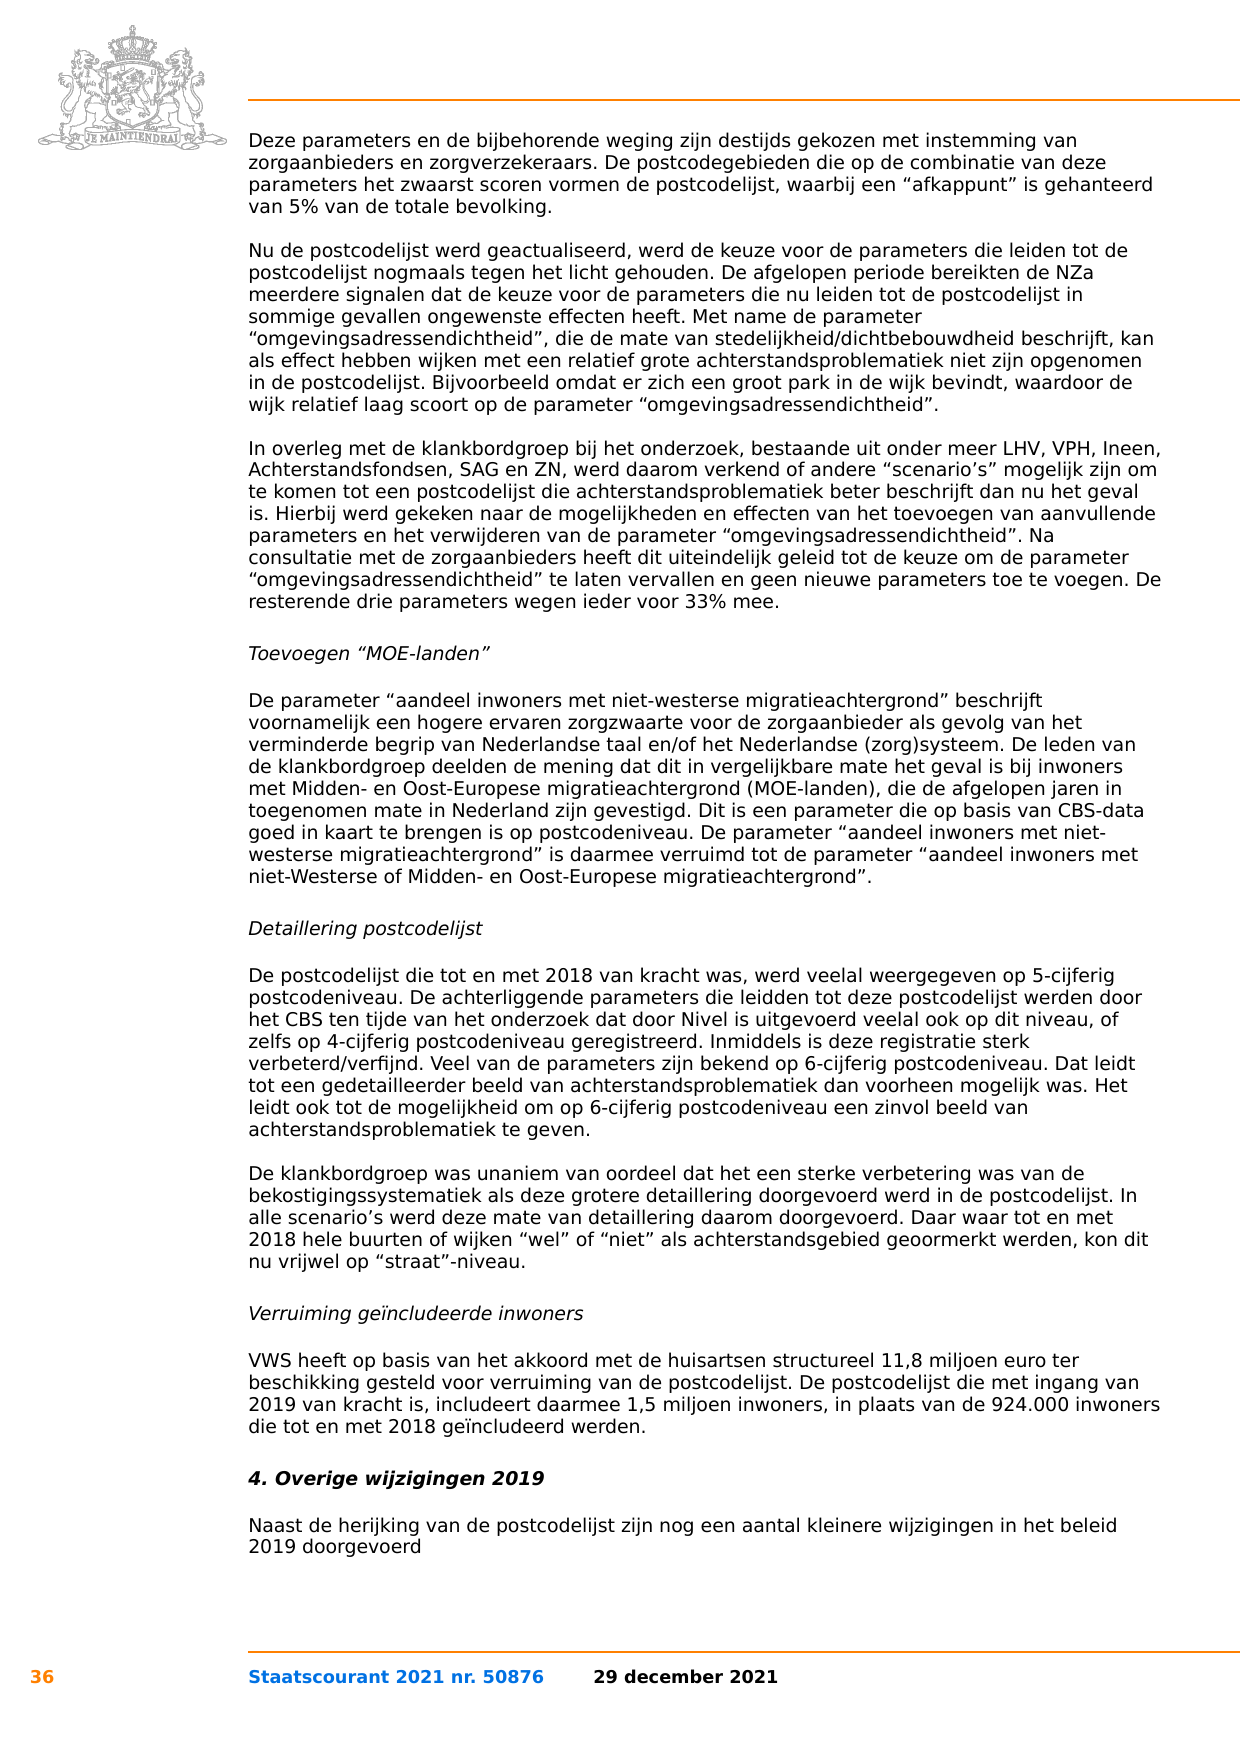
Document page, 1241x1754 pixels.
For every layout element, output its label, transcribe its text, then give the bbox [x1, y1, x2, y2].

text De klankbordgroep was unaniem van oordeel dat het een sterke verbetering was van de bekostigingssystematiek als deze grotere detaillering doorgevoerd werd in de postcodelijst. In alle scenario’s werd deze mate van detaillering daarom doorgevoerd. Daar waar tot en met 2018 hele buurten of wijken “wel” of “niet” als achterstandsgebied geoormerkt werden, kon dit nu vrijwel op “straat”-niveau. [248, 1163, 1163, 1273]
subtitle 4. Overige wijzigingen 2019 [248, 1467, 1163, 1489]
subtitle Verruiming geïncludeerde inwoners [248, 1303, 1163, 1324]
text De parameter “aandeel inwoners met niet-westerse migratieachtergrond” beschrijft voornamelijk een hogere ervaren zorgzwaarte voor de zorgaanbieder als gevolg van het verminderde begrip van Nederlandse taal en/of het Nederlandse (zorg)systeem. De leden van de klankbordgroep deelden de mening dat dit in vergelijkbare mate het geval is bij inwoners met Midden- en Oost-Europese migratieachtergrond (MOE-landen), die de afgelopen jaren in toegenomen mate in Nederland zijn gevestigd. Dit is een parameter die op basis van CBS-data goed in kaart te brengen is op postcodeniveau. De parameter “aandeel inwoners met niet-westerse migratieachtergrond” is daarmee verruimd tot de parameter “aandeel inwoners met niet-Westerse of Midden- en Oost-Europese migratieachtergrond”. [248, 690, 1163, 888]
text VWS heeft op basis van het akkoord met de huisartsen structureel 11,8 miljoen euro ter beschikking gesteld voor verruiming van de postcodelijst. De postcodelijst die met ingang van 2019 van kracht is, includeert daarmee 1,5 miljoen inwoners, in plaats van de 924.000 inwoners die tot en met 2018 geïncludeerd werden. [248, 1349, 1163, 1437]
text Deze parameters en de bijbehorende weging zijn destijds gekozen met instemming van zorgaanbieders en zorgverzekeraars. De postcodegebieden die op de combinatie van deze parameters het zwaarst scoren vormen de postcodelijst, waarbij een “afkappunt” is gehanteerd van 5% van de totale bevolking. [248, 130, 1163, 218]
subtitle Detaillering postcodelijst [248, 918, 1163, 940]
text Naast de herijking van de postcodelijst zijn nog een aantal kleinere wijzigingen in het beleid 2019 doorgevoerd [248, 1514, 1163, 1558]
text In overleg met de klankbordgroep bij het onderzoek, bestaande uit onder meer LHV, VPH, Ineen, Achterstandsfondsen, SAG en ZN, werd daarom verkend of andere “scenario’s” mogelijk zijn om te komen tot een postcodelijst die achterstandsproblematiek beter beschrijft dan nu het geval is. Hierbij werd gekeken naar de mogelijkheden en effecten van het toevoegen van aanvullende parameters en het verwijderen van de parameter “omgevingsadressendichtheid”. Na consultatie met de zorgaanbieders heeft dit uiteindelijk geleid tot de keuze om de parameter “omgevingsadressendichtheid” te laten vervallen en geen nieuwe parameters toe te voegen. De resterende drie parameters wegen ieder voor 33% mee. [248, 437, 1163, 613]
subtitle Toevoegen “MOE-landen” [248, 643, 1163, 665]
text De postcodelijst die tot en met 2018 van kracht was, werd veelal weergegeven op 5-cijferig postcodeniveau. De achterliggende parameters die leidden tot deze postcodelijst werden door het CBS ten tijde van het onderzoek dat door Nivel is uitgevoerd veelal ook op dit niveau, of zelfs op 4-cijferig postcodeniveau geregistreerd. Inmiddels is deze registratie sterk verbeterd/verfijnd. Veel van de parameters zijn bekend op 6-cijferig postcodeniveau. Dat leidt tot een gedetailleerder beeld van achterstandsproblematiek dan voorheen mogelijk was. Het leidt ook tot de mogelijkheid om op 6-cijferig postcodeniveau een zinvol beeld van achterstandsproblematiek te geven. [248, 965, 1163, 1141]
text Nu de postcodelijst werd geactualiseerd, werd de keuze voor de parameters die leiden tot de postcodelijst nogmaals tegen het licht gehouden. De afgelopen periode bereikten de NZa meerdere signalen dat de keuze voor de parameters die nu leiden tot de postcodelijst in sommige gevallen ongewenste effecten heeft. Met name de parameter “omgevingsadressendichtheid”, die de mate van stedelijkheid/dichtbebouwdheid beschrijft, kan als effect hebben wijken met een relatief grote achterstandsproblematiek niet zijn opgenomen in de postcodelijst. Bijvoorbeeld omdat er zich een groot park in de wijk bevindt, waardoor de wijk relatief laag scoort op de parameter “omgevingsadressendichtheid”. [248, 240, 1163, 416]
picture [38, 25, 227, 150]
